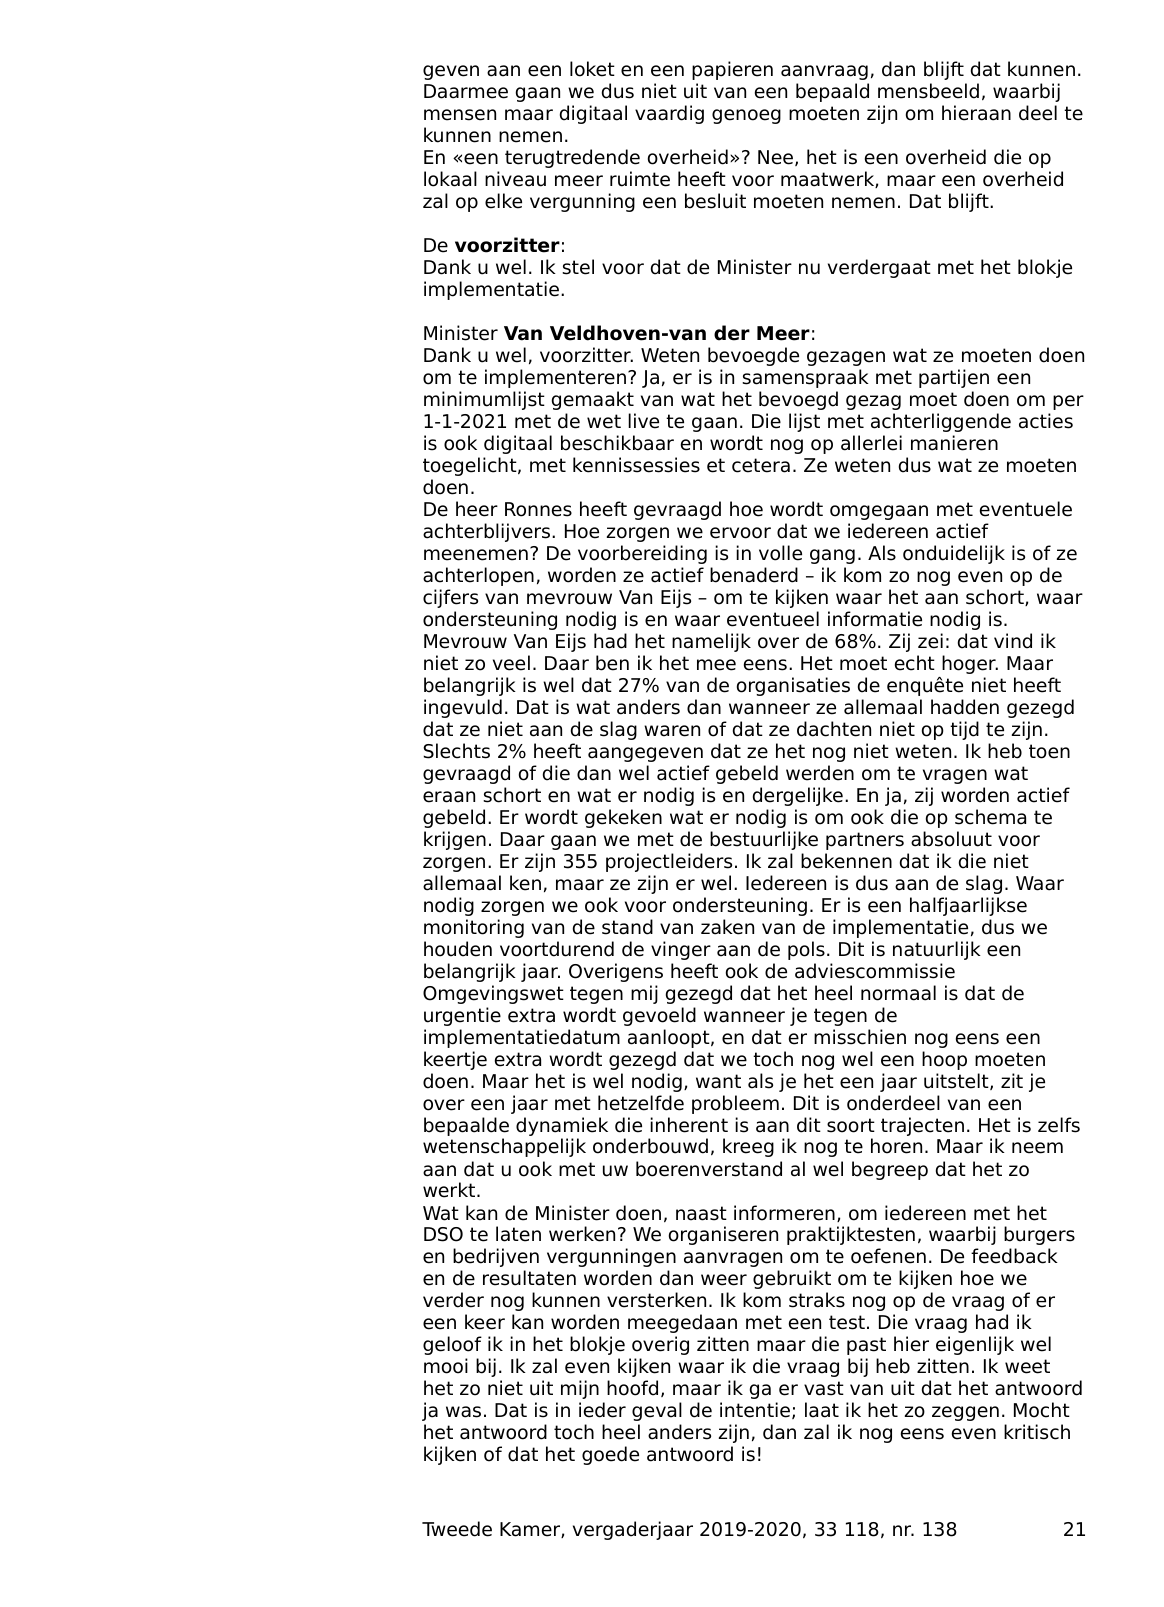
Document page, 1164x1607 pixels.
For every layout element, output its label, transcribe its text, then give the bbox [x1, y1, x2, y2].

text De voorzitter: [422, 235, 1087, 257]
text De heer Ronnes heeft gevraagd hoe wordt omgegaan met eventuele achterblijvers. Hoe zorgen we ervoor dat we iedereen actief meenemen? De voorbereiding is in volle gang. Als onduidelijk is of ze achterlopen, worden ze actief benaderd – ik kom zo nog even op de cijfers van mevrouw Van Eijs – om te kijken waar het aan schort, waar ondersteuning nodig is en waar eventueel informatie nodig is. Mevrouw Van Eijs had het namelijk over de 68%. Zij zei: dat vind ik niet zo veel. Daar ben ik het mee eens. Het moet echt hoger. Maar belangrijk is wel dat 27% van de organisaties de enquête niet heeft ingevuld. Dat is wat anders dan wanneer ze allemaal hadden gezegd dat ze niet aan de slag waren of dat ze dachten niet op tijd te zijn. Slechts 2% heeft aangegeven dat ze het nog niet weten. Ik heb toen gevraagd of die dan wel actief gebeld werden om te vragen wat eraan schort en wat er nodig is en dergelijke. En ja, zij worden actief gebeld. Er wordt gekeken wat er nodig is om ook die op schema te krijgen. Daar gaan we met de bestuurlijke partners absoluut voor zorgen. Er zijn 355 projectleiders. Ik zal bekennen dat ik die niet allemaal ken, maar ze zijn er wel. Iedereen is dus aan de slag. Waar nodig zorgen we ook voor ondersteuning. Er is een halfjaarlijkse monitoring van de stand van zaken van de implementatie, dus we houden voortdurend de vinger aan de pols. Dit is natuurlijk een belangrijk jaar. Overigens heeft ook de adviescommissie Omgevingswet tegen mij gezegd dat het heel normaal is dat de urgentie extra wordt gevoeld wanneer je tegen de implementatiedatum aanloopt, en dat er misschien nog eens een keertje extra wordt gezegd dat we toch nog wel een hoop moeten doen. Maar het is wel nodig, want als je het een jaar uitstelt, zit je over een jaar met hetzelfde probleem. Dit is onderdeel van een bepaalde dynamiek die inherent is aan dit soort trajecten. Het is zelfs wetenschappelijk onderbouwd, kreeg ik nog te horen. Maar ik neem aan dat u ook met uw boerenverstand al wel begreep dat het zo werkt. [422, 499, 1087, 1202]
text Dank u wel, voorzitter. Weten bevoegde gezagen wat ze moeten doen om te implementeren? Ja, er is in samenspraak met partijen een minimumlijst gemaakt van wat het bevoegd gezag moet doen om per 1-1-2021 met de wet live te gaan. Die lijst met achterliggende acties is ook digitaal beschikbaar en wordt nog op allerlei manieren toegelicht, met kennissessies et cetera. Ze weten dus wat ze moeten doen. [422, 345, 1087, 499]
text geven aan een loket en een papieren aanvraag, dan blijft dat kunnen. Daarmee gaan we dus niet uit van een bepaald mensbeeld, waarbij mensen maar digitaal vaardig genoeg moeten zijn om hieraan deel te kunnen nemen. [422, 59, 1087, 147]
text Minister Van Veldhoven-van der Meer: [422, 323, 1087, 345]
text Dank u wel. Ik stel voor dat de Minister nu verdergaat met het blokje implementatie. [422, 257, 1087, 301]
text En «een terugtredende overheid»? Nee, het is een overheid die op lokaal niveau meer ruimte heeft voor maatwerk, maar een overheid zal op elke vergunning een besluit moeten nemen. Dat blijft. [422, 147, 1087, 213]
text Wat kan de Minister doen, naast informeren, om iedereen met het DSO te laten werken? We organiseren praktijktesten, waarbij burgers en bedrijven vergunningen aanvragen om te oefenen. De feedback en de resultaten worden dan weer gebruikt om te kijken hoe we verder nog kunnen versterken. Ik kom straks nog op de vraag of er een keer kan worden meegedaan met een test. Die vraag had ik geloof ik in het blokje overig zitten maar die past hier eigenlijk wel mooi bij. Ik zal even kijken waar ik die vraag bij heb zitten. Ik weet het zo niet uit mijn hoofd, maar ik ga er vast van uit dat het antwoord ja was. Dat is in ieder geval de intentie; laat ik het zo zeggen. Mocht het antwoord toch heel anders zijn, dan zal ik nog eens even kritisch kijken of dat het goede antwoord is! [422, 1202, 1087, 1466]
